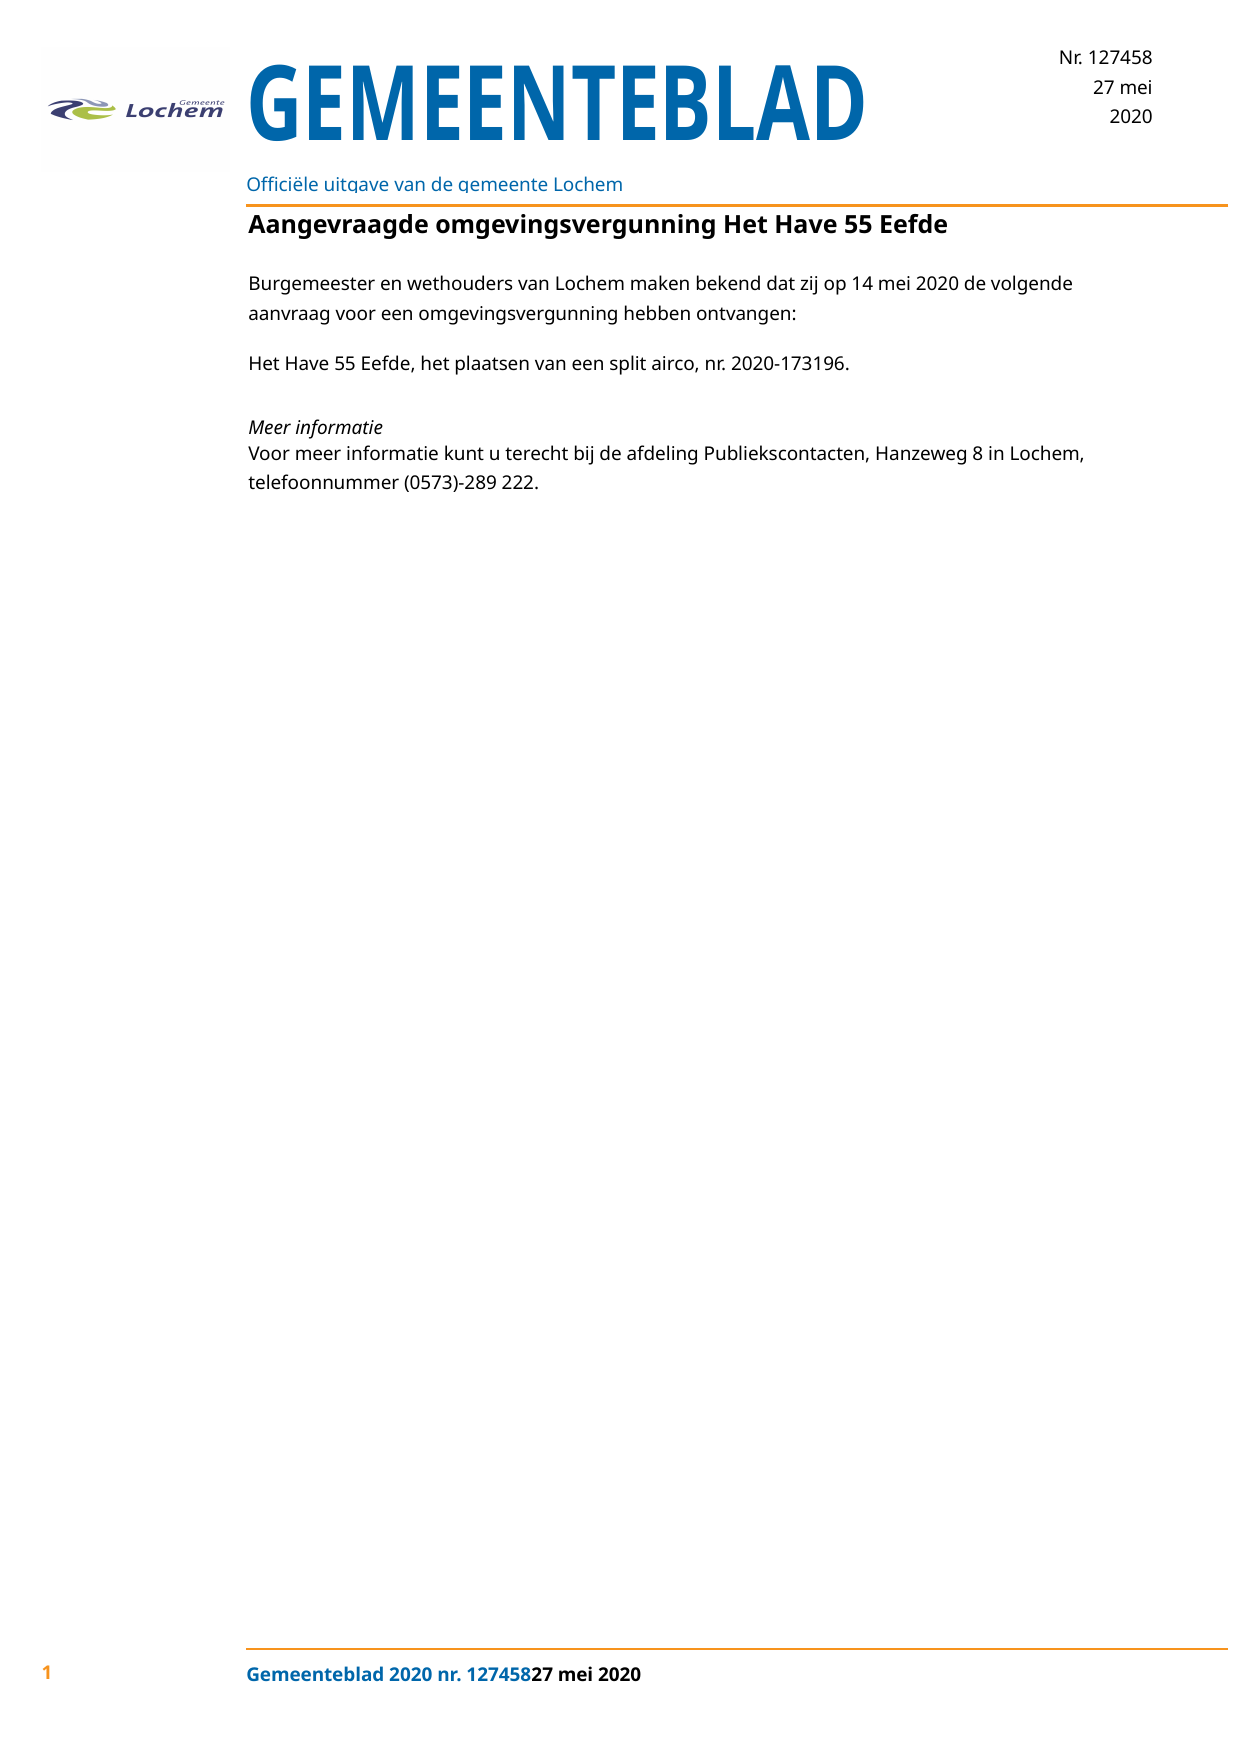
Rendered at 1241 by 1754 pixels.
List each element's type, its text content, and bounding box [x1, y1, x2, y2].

text Burgemeester en wethouders van Lochem maken bekend dat zij op 14 mei 2020 de volgende aanvraag voor een omgevingsvergunning hebben ontvangen: [248, 270, 1152, 326]
text Het Have 55 Eefde, het plaatsen van een split airco, nr. 2020-173196. [248, 350, 1152, 376]
text Voor meer informatie kunt u terecht bij de afdeling Publiekscontacten, Hanzeweg 8 in Lochem, telefoonnummer (0573)-289 222. [248, 440, 1152, 495]
text Meer informatie [248, 414, 1152, 440]
picture [41, 47, 231, 172]
text Aangevraagde omgevingsvergunning Het Have 55 Eefde [248, 207, 1152, 241]
